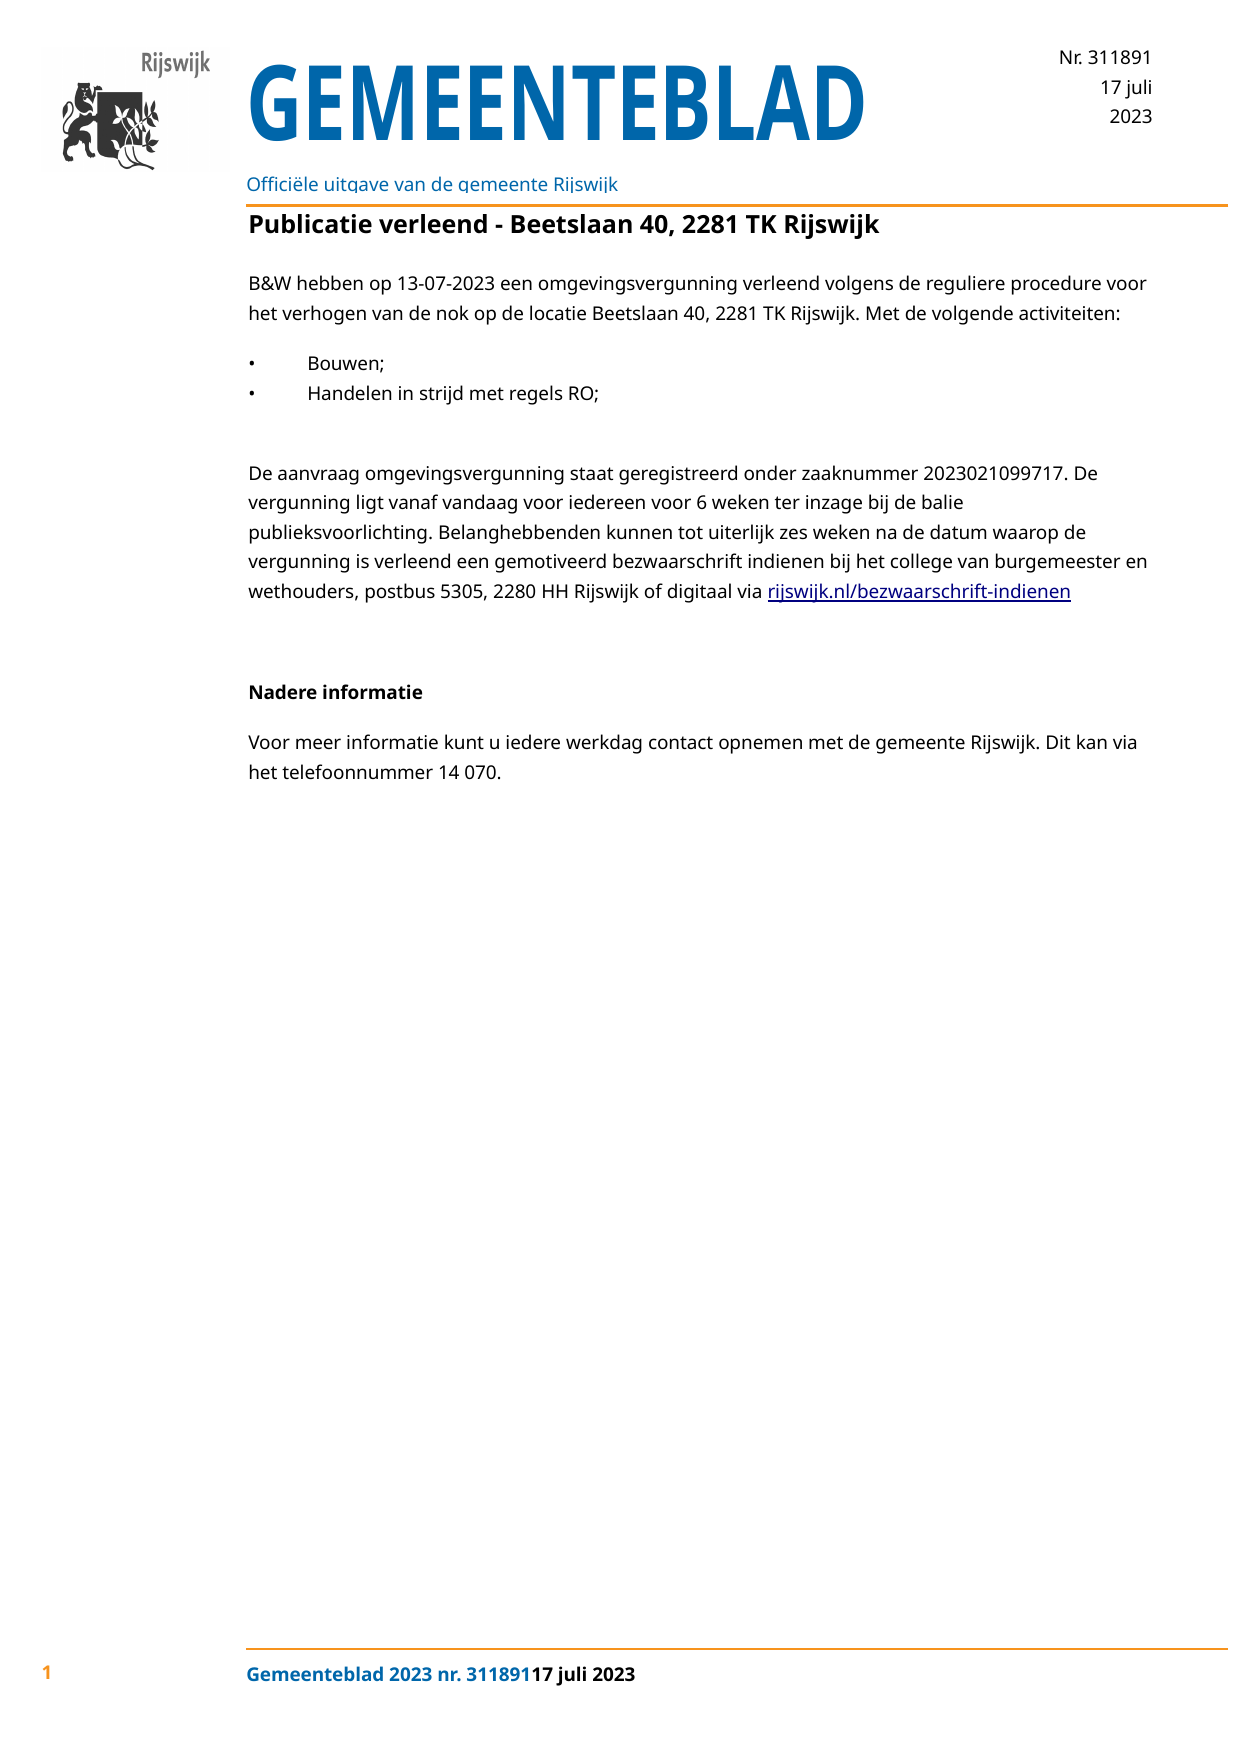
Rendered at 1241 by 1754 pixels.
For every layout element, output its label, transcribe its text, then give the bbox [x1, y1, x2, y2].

text Nadere informatie [248, 679, 1152, 705]
text Publicatie verleend - Beetslaan 40, 2281 TK Rijswijk [248, 207, 1152, 241]
text De aanvraag omgevingsvergunning staat geregistreerd onder zaaknummer 2023021099717. De vergunning ligt vanaf vandaag voor iedereen voor 6 weken ter inzage bij de balie publieksvoorlichting. Belanghebbenden kunnen tot uiterlijk zes weken na de datum waarop de vergunning is verleend een gemotiveerd bezwaarschrift indienen bij het college van burgemeester en wethouders, postbus 5305, 2280 HH Rijswijk of digitaal via rijswijk.nl/bezwaarschrift-indienen [248, 460, 1152, 604]
text Voor meer informatie kunt u iedere werkdag contact opnemen met de gemeente Rijswijk. Dit kan via het telefoonnummer 14 070. [248, 729, 1152, 785]
list Handelen in strijd met regels RO; [248, 380, 1152, 406]
picture [41, 47, 231, 172]
text B&W hebben op 13-07-2023 een omgevingsvergunning verleend volgens de reguliere procedure voor het verhogen van de nok op de locatie Beetslaan 40, 2281 TK Rijswijk. Met de volgende activiteiten: [248, 270, 1152, 326]
list Bouwen; [248, 350, 1152, 376]
